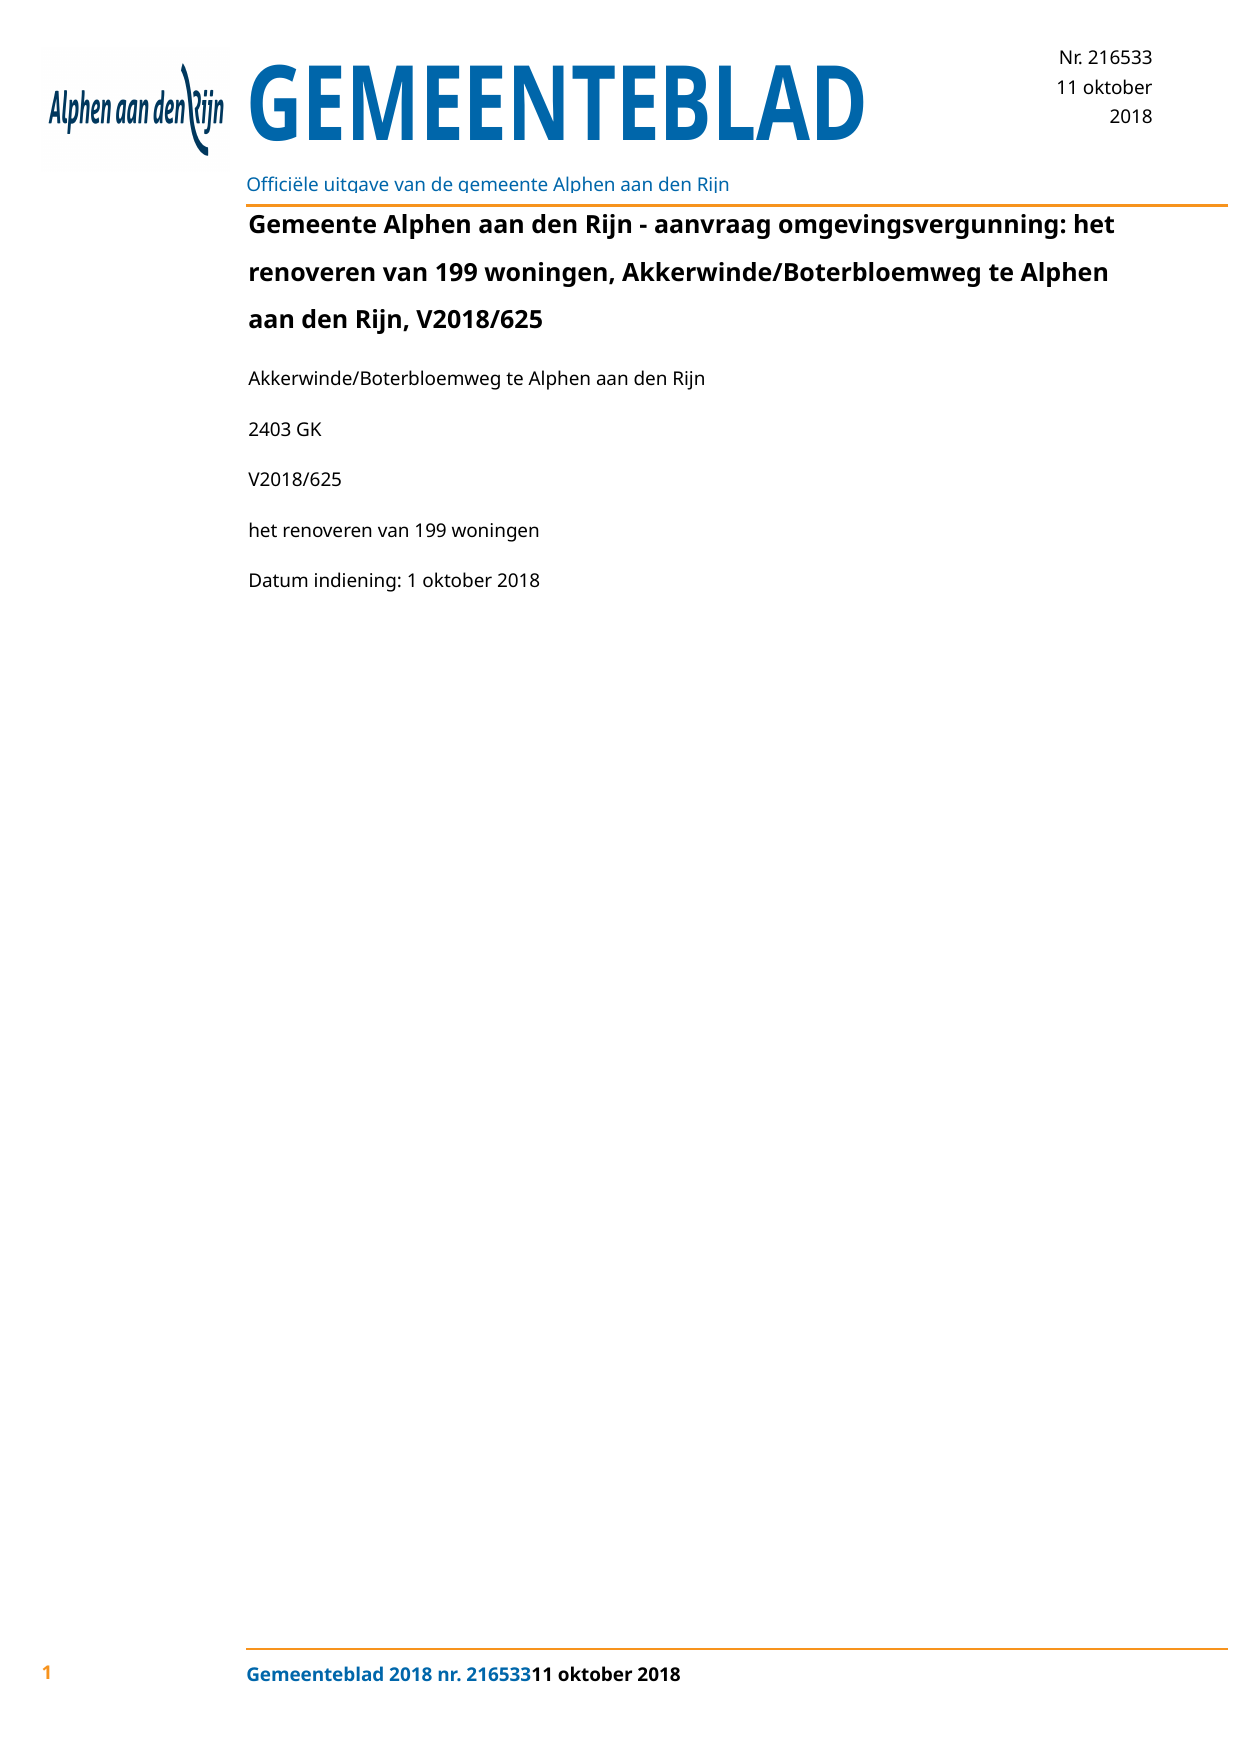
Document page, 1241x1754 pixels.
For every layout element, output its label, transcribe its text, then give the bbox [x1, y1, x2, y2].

text V2018/625 [248, 466, 1152, 492]
text Gemeente Alphen aan den Rijn - aanvraag omgevingsvergunning: het renoveren van 199 woningen, Akkerwinde/Boterbloemweg te Alphen aan den Rijn, V2018/625 [248, 207, 1152, 336]
text 2403 GK [248, 416, 1152, 442]
text Akkerwinde/Boterbloemweg te Alphen aan den Rijn [248, 366, 1152, 391]
text het renoveren van 199 woningen [248, 517, 1152, 542]
picture [41, 47, 231, 172]
text Datum indiening: 1 oktober 2018 [248, 567, 1152, 593]
